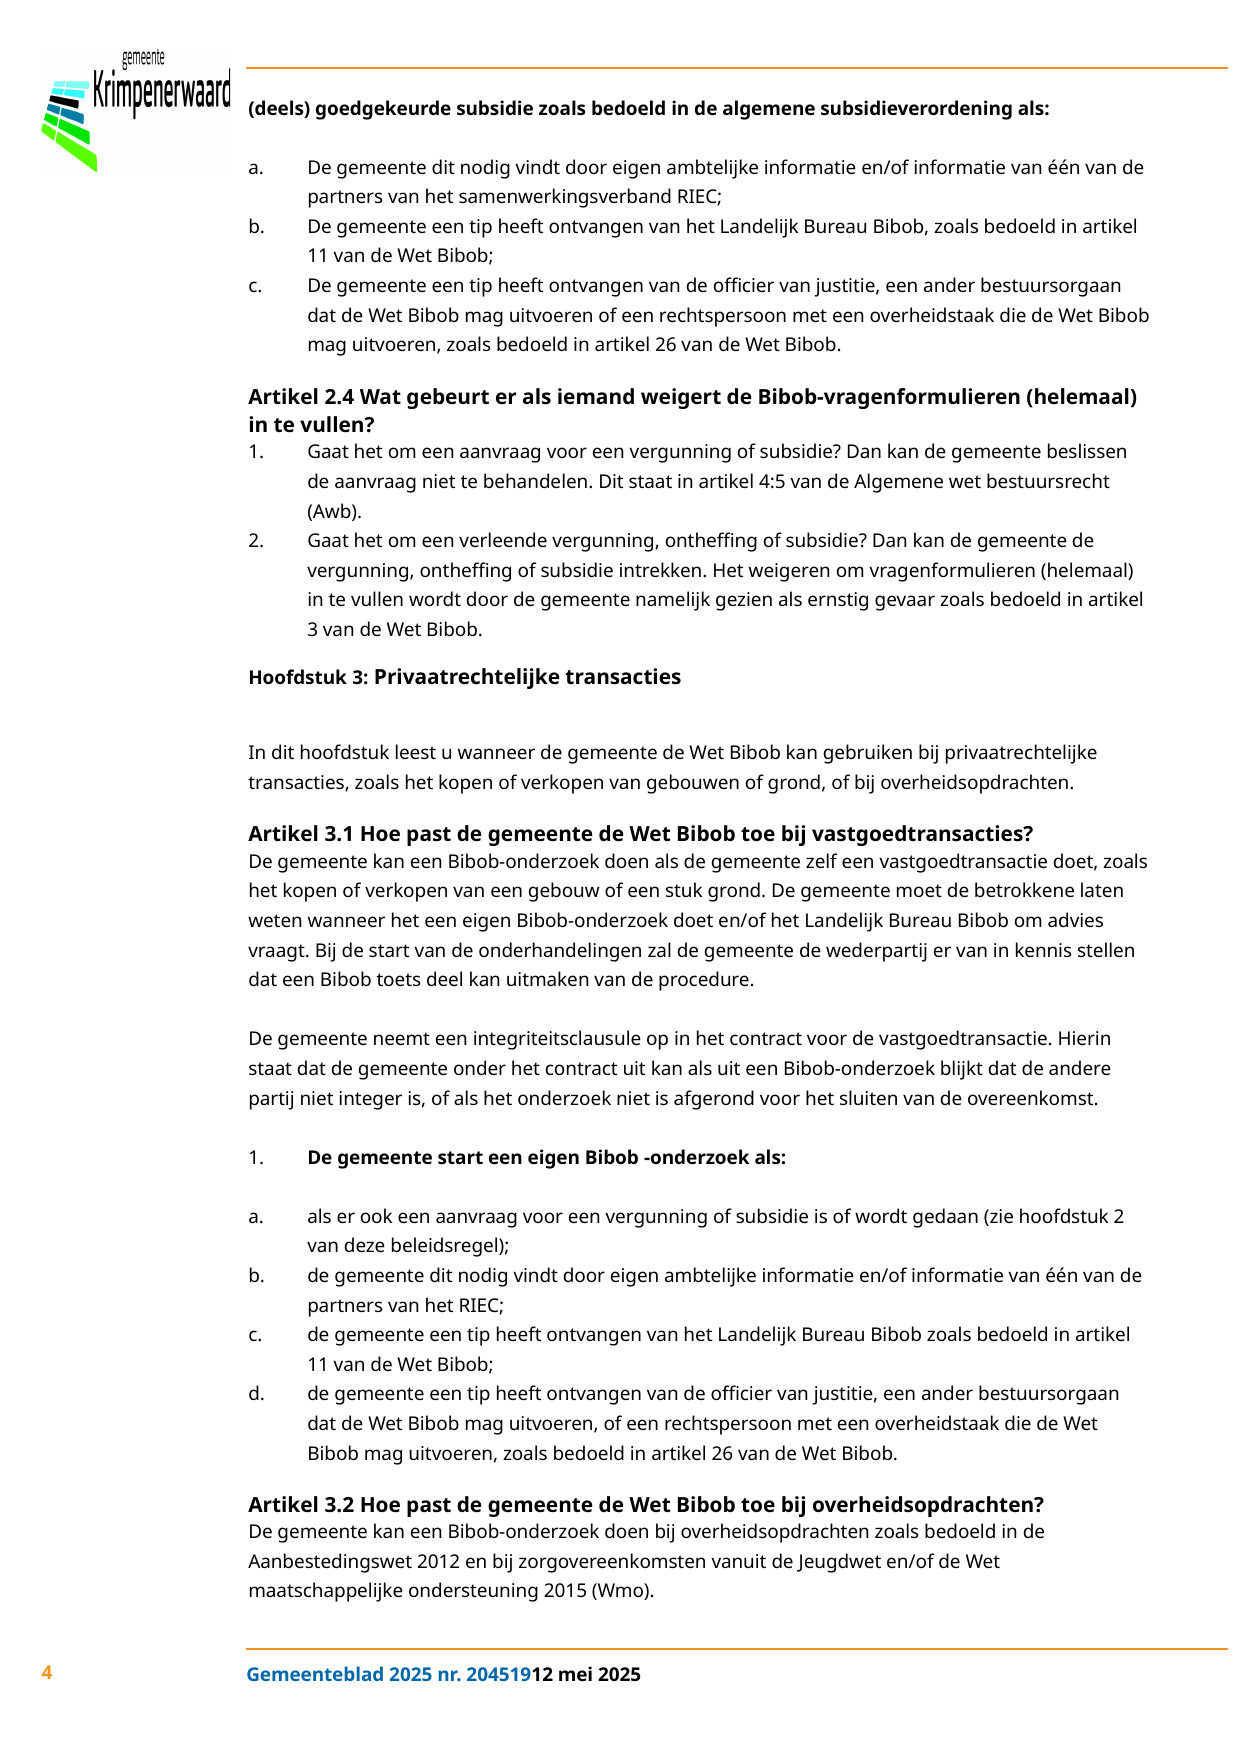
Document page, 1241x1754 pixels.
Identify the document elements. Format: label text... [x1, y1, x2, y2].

text Hoofdstuk 3: Privaatrechtelijke transacties [248, 662, 1152, 690]
text Artikel 3.1 Hoe past de gemeente de Wet Bibob toe bij vastgoedtransacties? [248, 819, 1152, 848]
text De gemeente kan een Bibob-onderzoek doen als de gemeente zelf een vastgoedtransactie doet, zoals het kopen of verkopen van een gebouw of een stuk grond. De gemeente moet de betrokkene laten weten wanneer het een eigen Bibob-onderzoek doet en/of het Landelijk Bureau Bibob om advies vraagt. Bij de start van de onderhandelingen zal de gemeente de wederpartij er van in kennis stellen dat een Bibob toets deel kan uitmaken van de procedure. [248, 848, 1152, 992]
text De gemeente neemt een integriteitsclausule op in het contract voor de vastgoedtransactie. Hierin staat dat de gemeente onder het contract uit kan als uit een Bibob-onderzoek blijkt dat de andere partij niet integer is, of als het onderzoek niet is afgerond voor het sluiten van de overeenkomst. [248, 1026, 1152, 1110]
list De gemeente dit nodig vindt door eigen ambtelijke informatie en/of informatie van één van de partners van het samenwerkingsverband RIEC; [248, 154, 1152, 209]
list als er ook een aanvraag voor een vergunning of subsidie is of wordt gedaan (zie hoofdstuk 2 van deze beleidsregel); [248, 1203, 1152, 1258]
text (deels) goedgekeurde subsidie zoals bedoeld in de algemene subsidieverordening als: [248, 95, 1152, 121]
text De gemeente kan een Bibob-onderzoek doen bij overheidsopdrachten zoals bedoeld in de Aanbestedingswet 2012 en bij zorgovereenkomsten vanuit de Jeugdwet en/of de Wet maatschappelijke ondersteuning 2015 (Wmo). [248, 1518, 1152, 1603]
text Artikel 2.4 Wat gebeurt er als iemand weigert de Bibob-vragenformulieren (helemaal) in te vullen? [248, 382, 1152, 439]
list De gemeente start een eigen Bibob -onderzoek als: [248, 1144, 1152, 1169]
list Gaat het om een verleende vergunning, ontheffing of subsidie? Dan kan de gemeente de vergunning, ontheffing of subsidie intrekken. Het weigeren om vragenformulieren (helemaal) in te vullen wordt door de gemeente namelijk gezien als ernstig gevaar zoals bedoeld in artikel 3 van de Wet Bibob. [248, 527, 1152, 642]
picture [41, 47, 231, 172]
list De gemeente een tip heeft ontvangen van het Landelijk Bureau Bibob, zoals bedoeld in artikel 11 van de Wet Bibob; [248, 213, 1152, 268]
list Gaat het om een aanvraag voor een vergunning of subsidie? Dan kan de gemeente beslissen de aanvraag niet te behandelen. Dit staat in artikel 4:5 van de Algemene wet bestuursrecht (Awb). [248, 439, 1152, 524]
text In dit hoofdstuk leest u wanneer de gemeente de Wet Bibob kan gebruiken bij privaatrechtelijke transacties, zoals het kopen of verkopen van gebouwen of grond, of bij overheidsopdrachten. [248, 739, 1152, 795]
text Artikel 3.2 Hoe past de gemeente de Wet Bibob toe bij overheidsopdrachten? [248, 1490, 1152, 1518]
list De gemeente een tip heeft ontvangen van de officier van justitie, een ander bestuursorgaan dat de Wet Bibob mag uitvoeren of een rechtspersoon met een overheidstaak die de Wet Bibob mag uitvoeren, zoals bedoeld in artikel 26 van de Wet Bibob. [248, 272, 1152, 357]
list de gemeente een tip heeft ontvangen van de officier van justitie, een ander bestuursorgaan dat de Wet Bibob mag uitvoeren, of een rechtspersoon met een overheidstaak die de Wet Bibob mag uitvoeren, zoals bedoeld in artikel 26 van de Wet Bibob. [248, 1381, 1152, 1465]
list de gemeente een tip heeft ontvangen van het Landelijk Bureau Bibob zoals bedoeld in artikel 11 van de Wet Bibob; [248, 1321, 1152, 1377]
list de gemeente dit nodig vindt door eigen ambtelijke informatie en/of informatie van één van de partners van het RIEC; [248, 1262, 1152, 1317]
